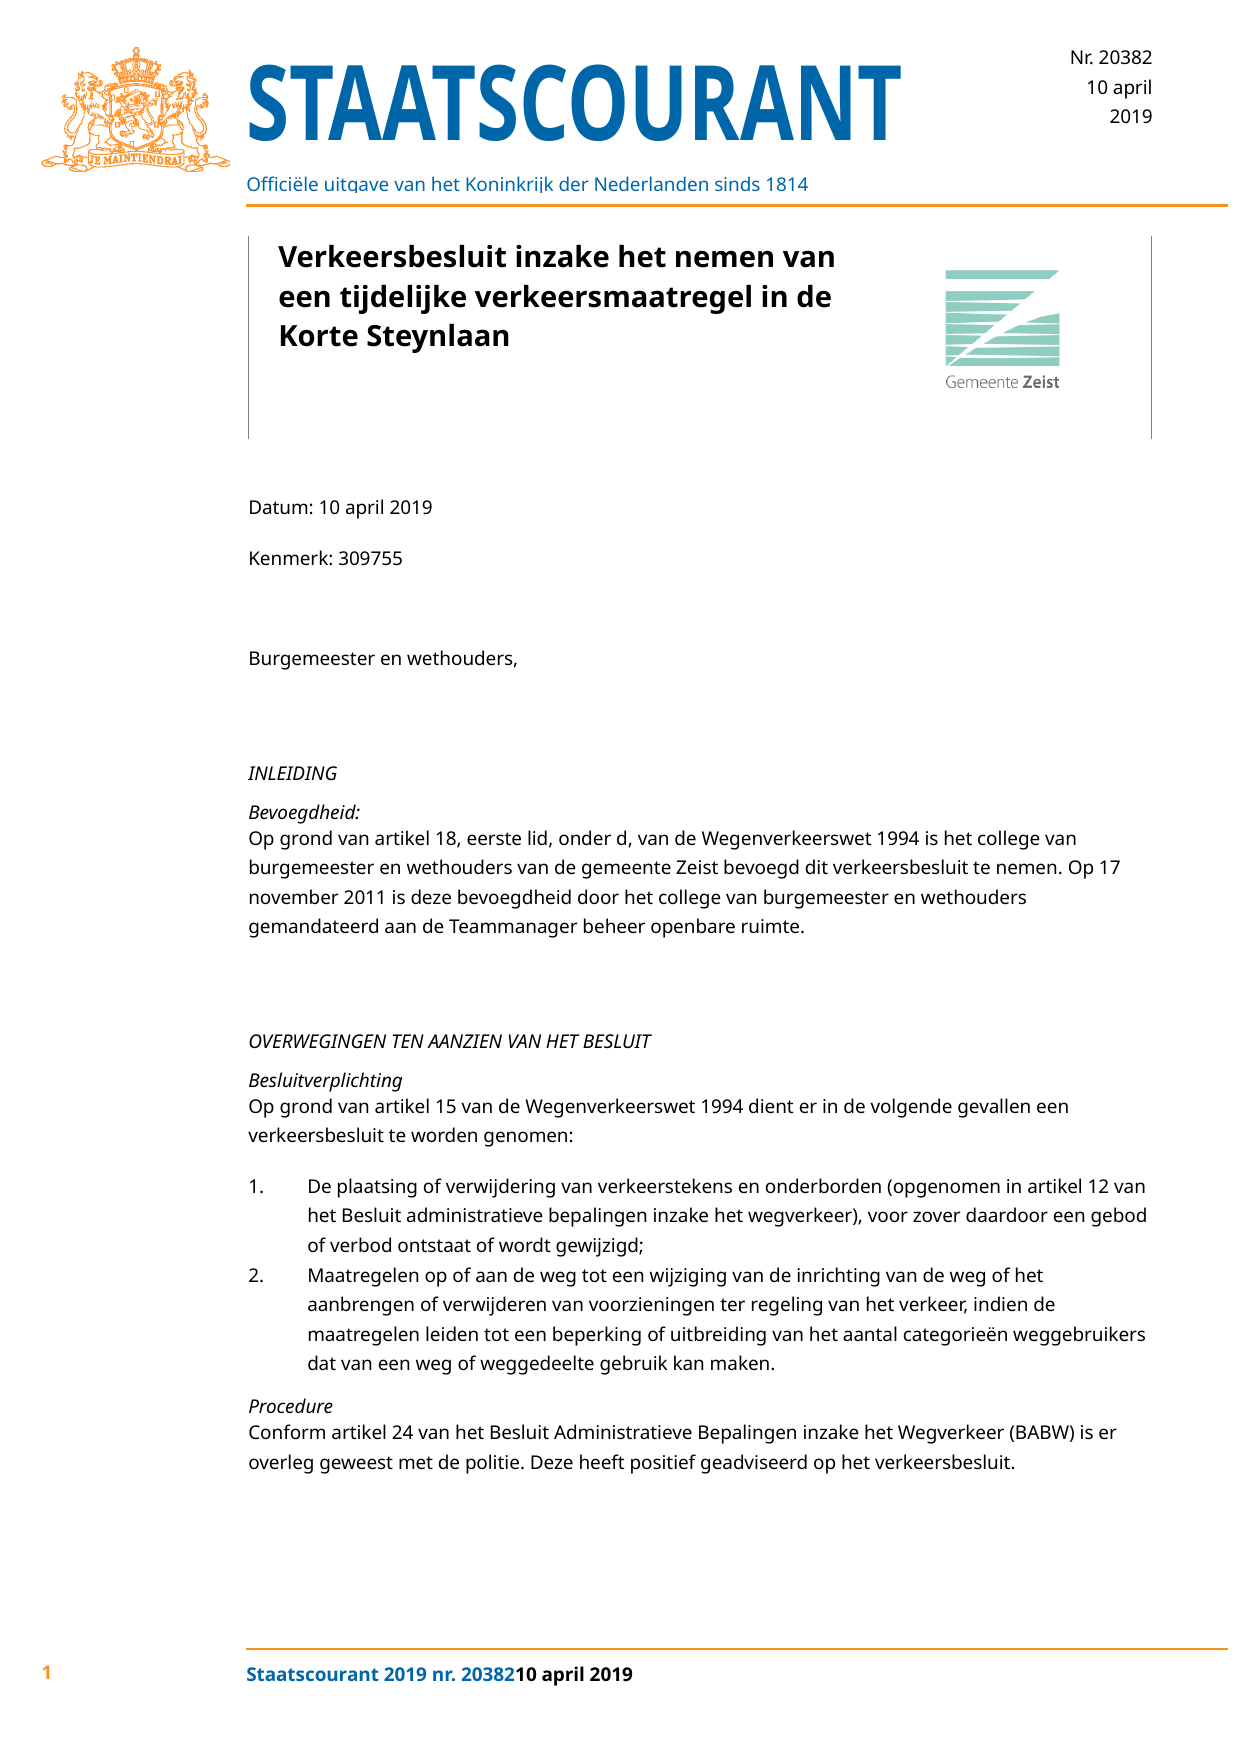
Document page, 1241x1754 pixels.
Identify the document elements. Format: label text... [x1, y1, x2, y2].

table_header Verkeersbesluit inzake het nemen van een tijdelijke verkeersmaatregel in de Korte Steynlaan [249, 236, 850, 439]
text OVERWEGINGEN TEN AANZIEN VAN HET BESLUIT [248, 1028, 1152, 1054]
text Datum: 10 april 2019 [248, 494, 1152, 520]
text Op grond van artikel 18, eerste lid, onder d, van de Wegenverkeerswet 1994 is het college van burgemeester en wethouders van de gemeente Zeist bevoegd dit verkeersbesluit te nemen. Op 17 november 2011 is deze bevoegdheid door het college van burgemeester en wethouders gemandateerd aan de Teammanager beheer openbare ruimte. [248, 825, 1152, 939]
text Bevoegdheid: [248, 799, 1152, 825]
text Op grond van artikel 15 van de Wegenverkeerswet 1994 dient er in de volgende gevallen een verkeersbesluit te worden genomen: [248, 1093, 1152, 1148]
picture [910, 236, 1091, 414]
table_header [850, 414, 1151, 439]
text Burgemeester en wethouders, [248, 646, 1152, 671]
list Maatregelen op of aan de weg tot een wijziging van de inrichting van de weg of het aanbrengen of verwijderen van voorzieningen ter regeling van het verkeer, indien de maatregelen leiden tot een beperking of uitbreiding van het aantal categorieën weggebruikers dat van een weg of weggedeelte gebruik kan maken. [248, 1262, 1152, 1376]
text Besluitverplichting [248, 1067, 1152, 1093]
picture [41, 47, 231, 172]
table_header [850, 236, 910, 413]
table_header [1091, 236, 1151, 413]
text Procedure [248, 1394, 1152, 1419]
text Kenmerk: 309755 [248, 545, 1152, 571]
text Conform artikel 24 van het Besluit Administratieve Bepalingen inzake het Wegverkeer (BABW) is er overleg geweest met de politie. Deze heeft positief geadviseerd op het verkeersbesluit. [248, 1419, 1152, 1475]
list De plaatsing of verwijdering van verkeerstekens en onderborden (opgenomen in artikel 12 van het Besluit administratieve bepalingen inzake het wegverkeer), voor zover daardoor een gebod of verbod ontstaat of wordt gewijzigd; [248, 1173, 1152, 1258]
text INLEIDING [248, 760, 1152, 786]
